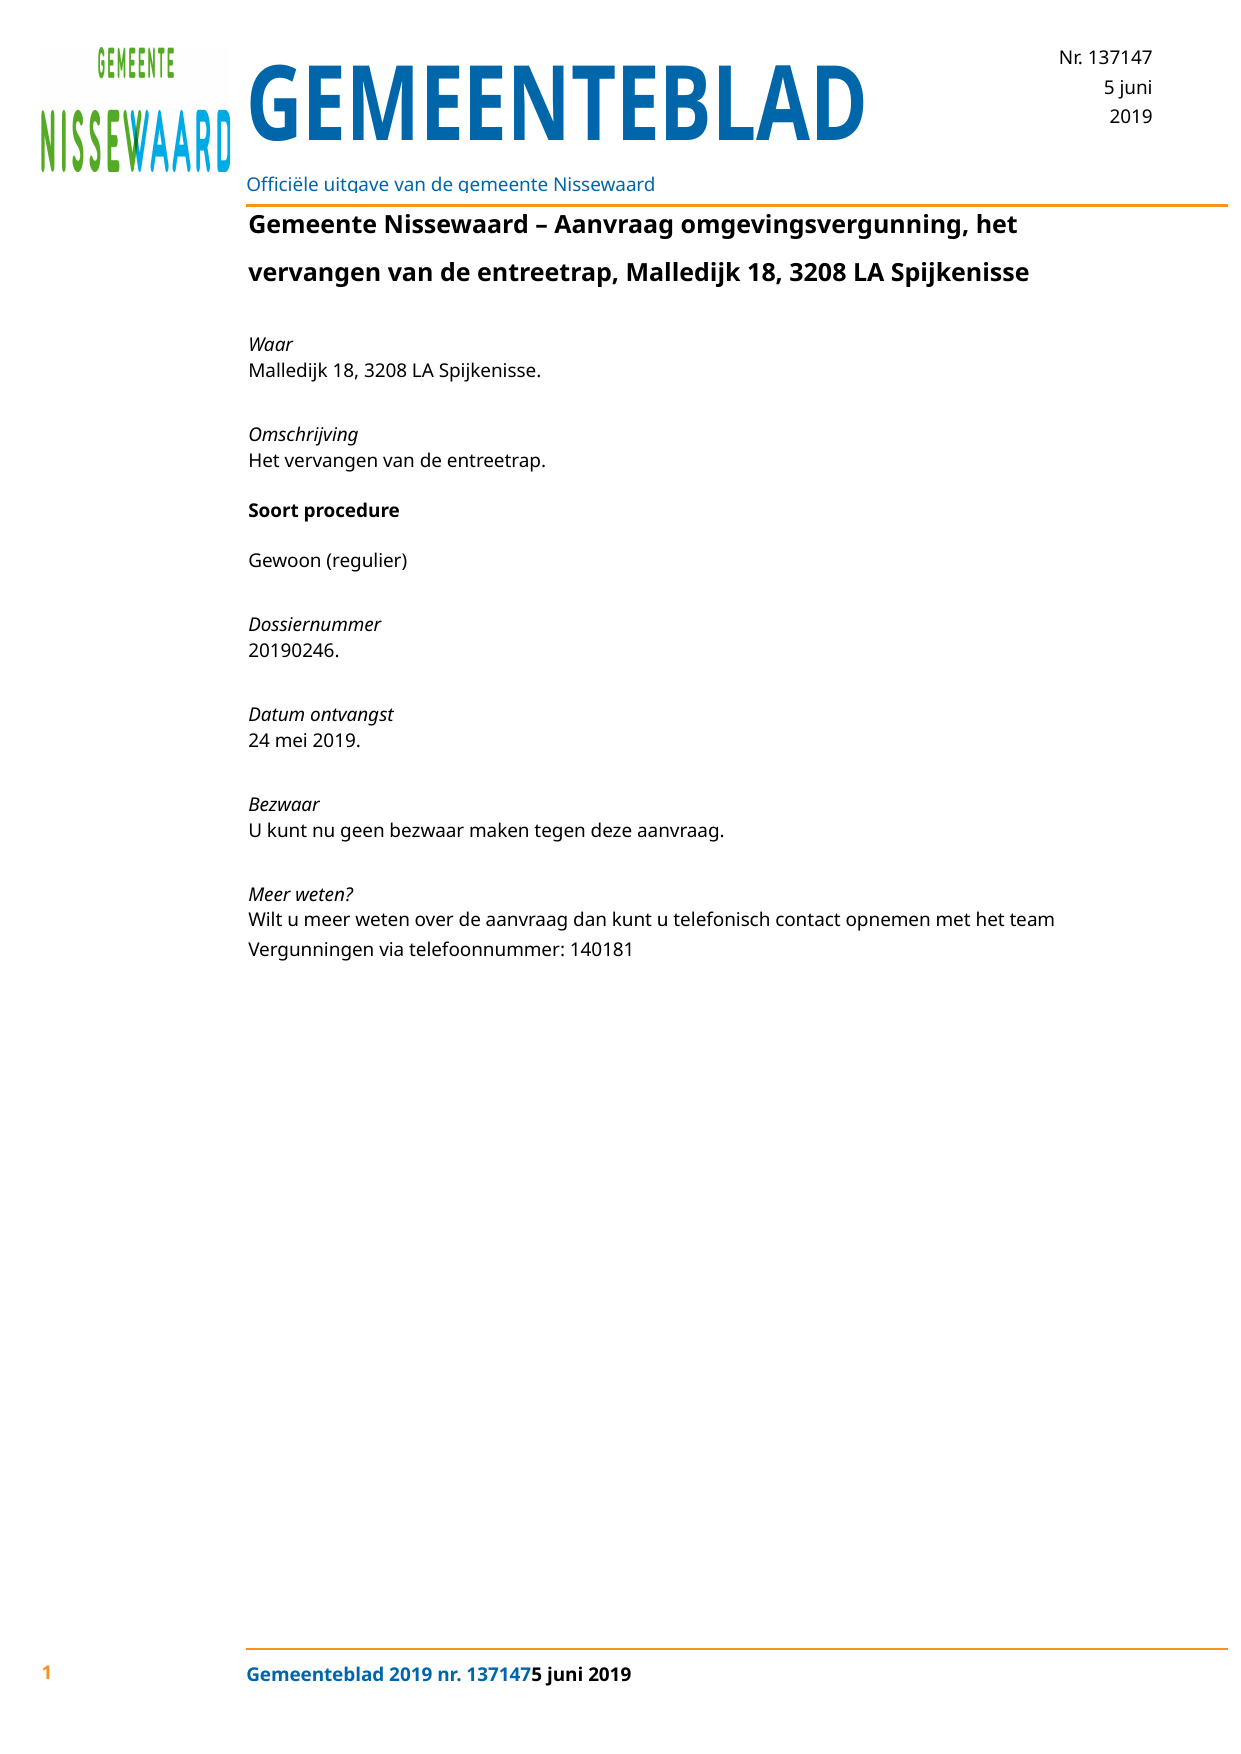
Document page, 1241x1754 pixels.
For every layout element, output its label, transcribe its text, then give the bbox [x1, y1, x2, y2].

text Waar [248, 331, 1152, 357]
text Bezwaar [248, 791, 1152, 817]
text Meer weten? [248, 881, 1152, 906]
picture [176, 157, 187, 172]
picture [154, 157, 165, 172]
text Datum ontvangst [248, 701, 1152, 727]
picture [222, 122, 227, 160]
text Gemeente Nissewaard – Aanvraag omgevingsvergunning, het vervangen van de entreetrap, Malledijk 18, 3208 LA Spijkenisse [248, 207, 1152, 288]
text Gewoon (regulier) [248, 548, 1152, 573]
text Soort procedure [248, 497, 1152, 523]
text 20190246. [248, 637, 1152, 663]
text Het vervangen van de entreetrap. [248, 447, 1152, 473]
text Omschrijving [248, 421, 1152, 447]
text Malledijk 18, 3208 LA Spijkenisse. [248, 357, 1152, 383]
text Wilt u meer weten over de aanvraag dan kunt u telefonisch contact opnemen met het team Vergunningen via telefoonnummer: 140181 [248, 906, 1152, 962]
picture [201, 122, 206, 138]
text 24 mei 2019. [248, 727, 1152, 753]
text Dossiernummer [248, 612, 1152, 637]
text U kunt nu geen bezwaar maken tegen deze aanvraag. [248, 817, 1152, 842]
picture [200, 151, 206, 172]
picture [41, 47, 231, 172]
